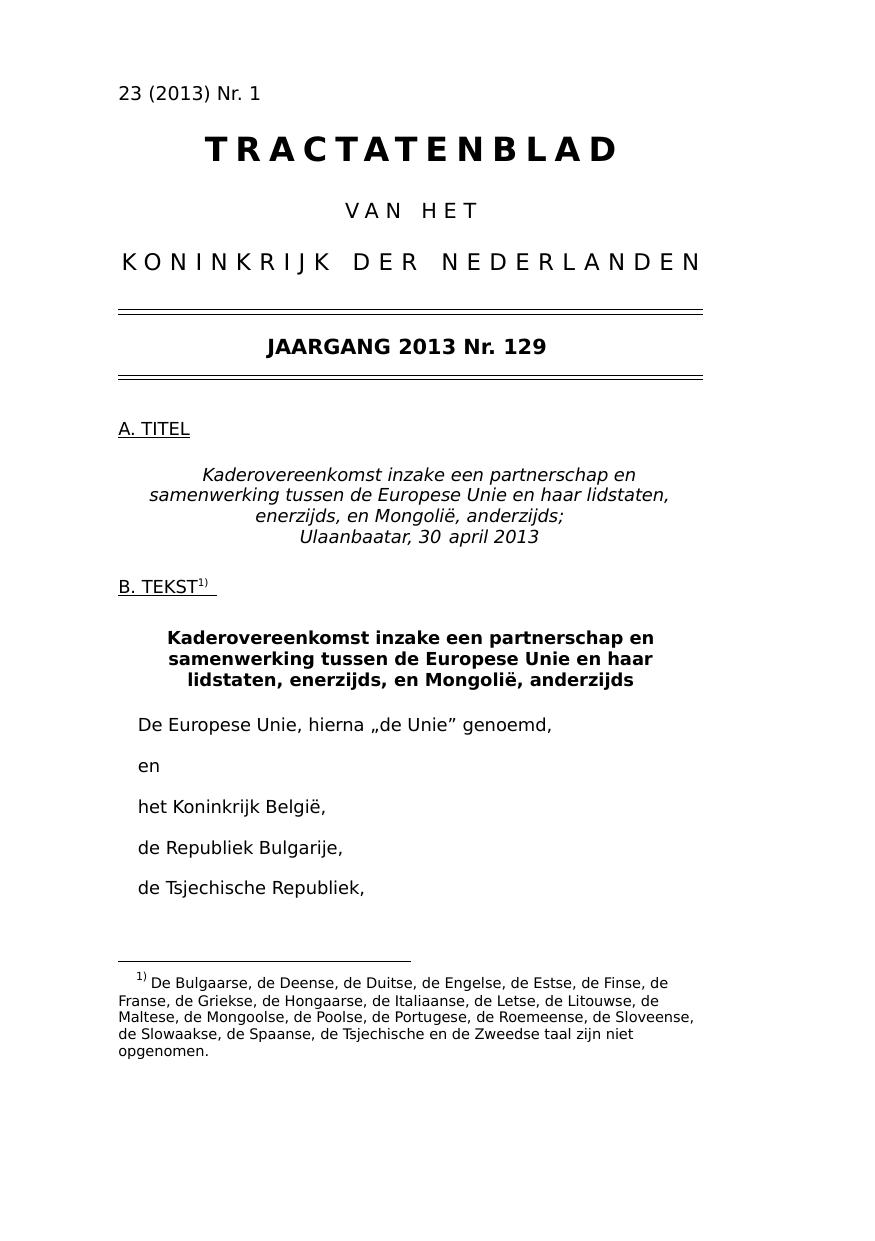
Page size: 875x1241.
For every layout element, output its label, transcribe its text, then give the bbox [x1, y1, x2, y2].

text De Europese Unie, hierna „de Unie” genoemd, [118, 715, 703, 736]
text Ulaanbaatar, 30 april 2013 [118, 527, 703, 547]
text JAARGANG 2013 Nr. 129 [118, 335, 703, 359]
text VAN HET [118, 199, 703, 223]
text Kaderovereenkomst inzake een partnerschap en samenwerking tussen de Europese Unie en haar lidstaten, enerzijds, en Mongolië, anderzijds; [118, 464, 703, 527]
text KONINKRIJK DER NEDERLANDEN [118, 249, 703, 276]
subtitle Kaderovereenkomst inzake een partnerschap en samenwerking tussen de Europese Unie en haar lidstaten, enerzijds, en Mongolië, anderzijds [118, 628, 703, 690]
text TRACTATENBLAD [118, 130, 703, 169]
text 23 (2013) Nr. 1 [118, 83, 703, 105]
text en [118, 756, 703, 777]
subtitle B. TEKST [118, 577, 703, 598]
text De Bulgaarse, de Deense, de Duitse, de Engelse, de Estse, de Finse, de Franse, de Griekse, de Hongaarse, de Italiaanse, de Letse, de Litouwse, de Maltese, de Mongoolse, de Poolse, de Portugese, de Roemeense, de Sloveense, de Slowaakse, de Spaanse, de Tsjechische en de Zweedse taal zijn niet opgenomen. [118, 970, 703, 1060]
subtitle A. TITEL [118, 419, 703, 439]
text de Republiek Bulgarije, [118, 837, 703, 858]
text de Tsjechische Republiek, [118, 878, 703, 899]
text het Koninkrijk België, [118, 797, 703, 817]
